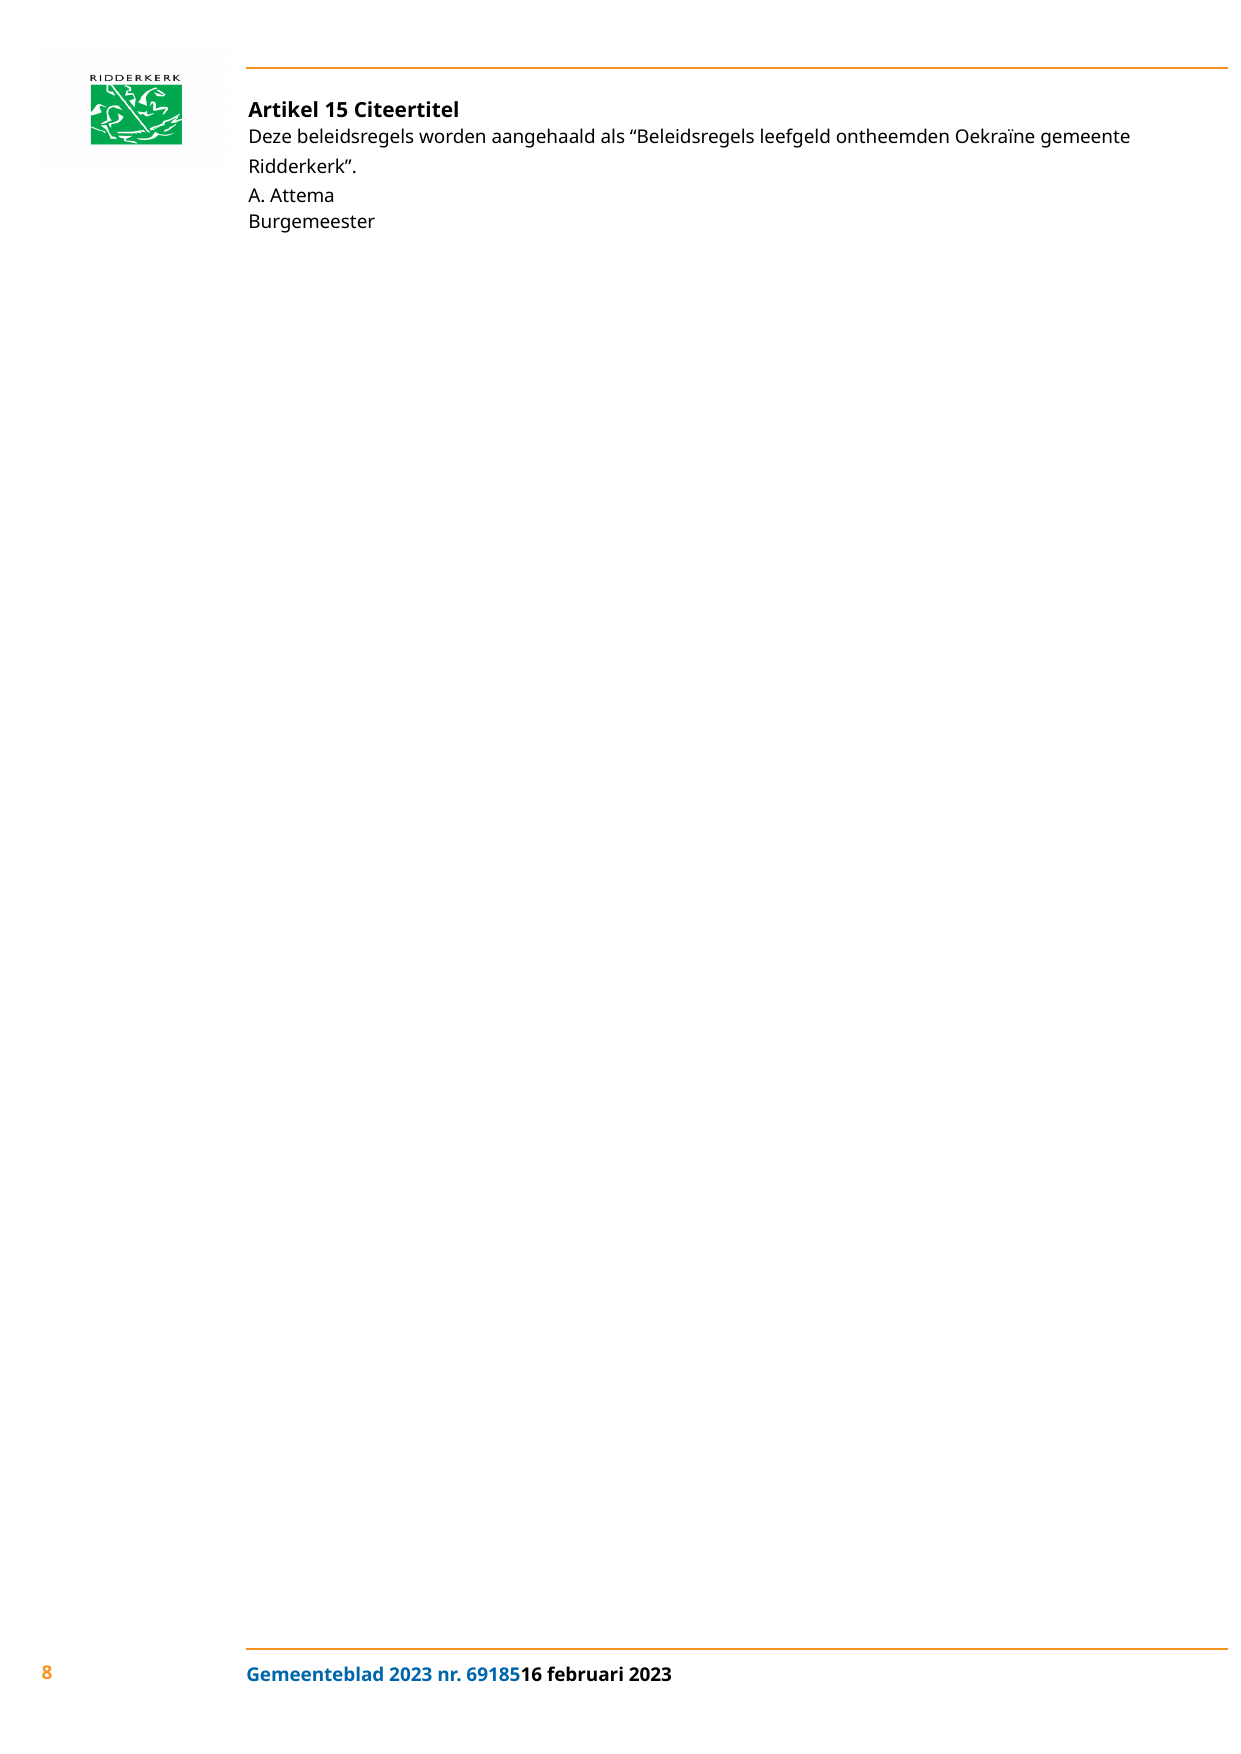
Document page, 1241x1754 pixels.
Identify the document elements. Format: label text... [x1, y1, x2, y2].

text A. Attema [248, 182, 1152, 208]
picture [41, 47, 231, 172]
text Artikel 15 Citeertitel [248, 95, 1152, 123]
text Deze beleidsregels worden aangehaald als “Beleidsregels leefgeld ontheemden Oekraïne gemeente Ridderkerk”. [248, 123, 1152, 178]
text Burgemeester [248, 208, 1152, 234]
